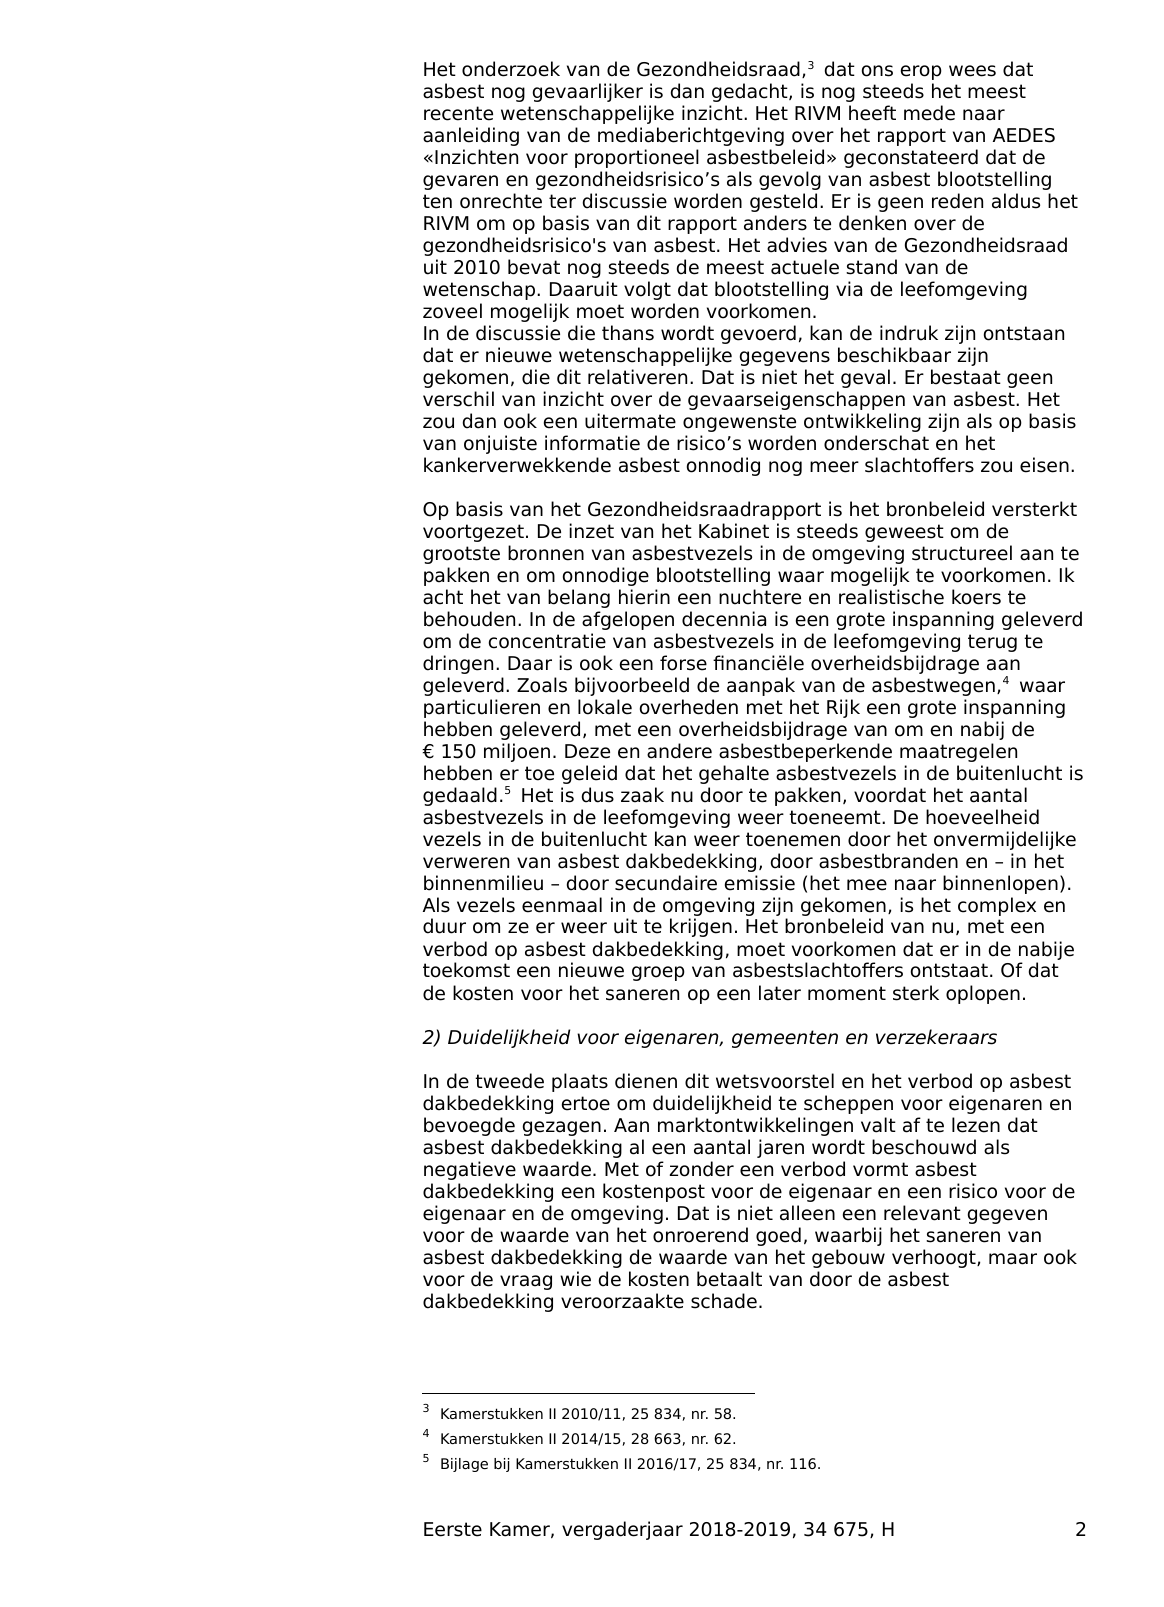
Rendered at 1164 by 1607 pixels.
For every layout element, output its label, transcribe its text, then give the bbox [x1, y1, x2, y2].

text Kamerstukken II 2014/15, 28 663, nr. 62. [422, 1427, 1087, 1449]
subtitle 2) Duidelijkheid voor eigenaren, gemeenten en verzekeraars [422, 1027, 1087, 1048]
text Op basis van het Gezondheidsraadrapport is het bronbeleid versterkt voortgezet. De inzet van het Kabinet is steeds geweest om de grootste bronnen van asbestvezels in de omgeving structureel aan te pakken en om onnodige blootstelling waar mogelijk te voorkomen. Ik acht het van belang hierin een nuchtere en realistische koers te behouden. In de afgelopen decennia is een grote inspanning geleverd om de concentratie van asbestvezels in de leefomgeving terug te dringen. Daar is ook een forse financiële overheidsbijdrage aan geleverd. Zoals bijvoorbeeld de aanpak van de asbestwegen, waar particulieren en lokale overheden met het Rijk een grote inspanning hebben geleverd, met een overheidsbijdrage van om en nabij de € 150 miljoen. Deze en andere asbestbeperkende maatregelen hebben er toe geleid dat het gehalte asbestvezels in de buitenlucht is gedaald. Het is dus zaak nu door te pakken, voordat het aantal asbestvezels in de leefomgeving weer toeneemt. De hoeveelheid vezels in de buitenlucht kan weer toenemen door het onvermijdelijke verweren van asbest dakbedekking, door asbestbranden en – in het binnenmilieu – door secundaire emissie (het mee naar binnenlopen). Als vezels eenmaal in de omgeving zijn gekomen, is het complex en duur om ze er weer uit te krijgen. Het bronbeleid van nu, met een verbod op asbest dakbedekking, moet voorkomen dat er in de nabije toekomst een nieuwe groep van asbestslachtoffers ontstaat. Of dat de kosten voor het saneren op een later moment sterk oplopen. [422, 499, 1087, 1004]
text Het onderzoek van de Gezondheidsraad, dat ons erop wees dat asbest nog gevaarlijker is dan gedacht, is nog steeds het meest recente wetenschappelijke inzicht. Het RIVM heeft mede naar aanleiding van de mediaberichtgeving over het rapport van AEDES «Inzichten voor proportioneel asbestbeleid» geconstateerd dat de gevaren en gezondheidsrisico’s als gevolg van asbest blootstelling ten onrechte ter discussie worden gesteld. Er is geen reden aldus het RIVM om op basis van dit rapport anders te denken over de gezondheidsrisico's van asbest. Het advies van de Gezondheidsraad uit 2010 bevat nog steeds de meest actuele stand van de wetenschap. Daaruit volgt dat blootstelling via de leefomgeving zoveel mogelijk moet worden voorkomen. [422, 59, 1087, 323]
text Bijlage bij Kamerstukken II 2016/17, 25 834, nr. 116. [422, 1452, 1087, 1474]
text In de discussie die thans wordt gevoerd, kan de indruk zijn ontstaan dat er nieuwe wetenschappelijke gegevens beschikbaar zijn gekomen, die dit relativeren. Dat is niet het geval. Er bestaat geen verschil van inzicht over de gevaarseigenschappen van asbest. Het zou dan ook een uitermate ongewenste ontwikkeling zijn als op basis van onjuiste informatie de risico’s worden onderschat en het kankerverwekkende asbest onnodig nog meer slachtoffers zou eisen. [422, 323, 1087, 477]
text Kamerstukken II 2010/11, 25 834, nr. 58. [422, 1402, 1087, 1424]
text In de tweede plaats dienen dit wetsvoorstel en het verbod op asbest dakbedekking ertoe om duidelijkheid te scheppen voor eigenaren en bevoegde gezagen. Aan marktontwikkelingen valt af te lezen dat asbest dakbedekking al een aantal jaren wordt beschouwd als negatieve waarde. Met of zonder een verbod vormt asbest dakbedekking een kostenpost voor de eigenaar en een risico voor de eigenaar en de omgeving. Dat is niet alleen een relevant gegeven voor de waarde van het onroerend goed, waarbij het saneren van asbest dakbedekking de waarde van het gebouw verhoogt, maar ook voor de vraag wie de kosten betaalt van door de asbest dakbedekking veroorzaakte schade. [422, 1071, 1087, 1312]
